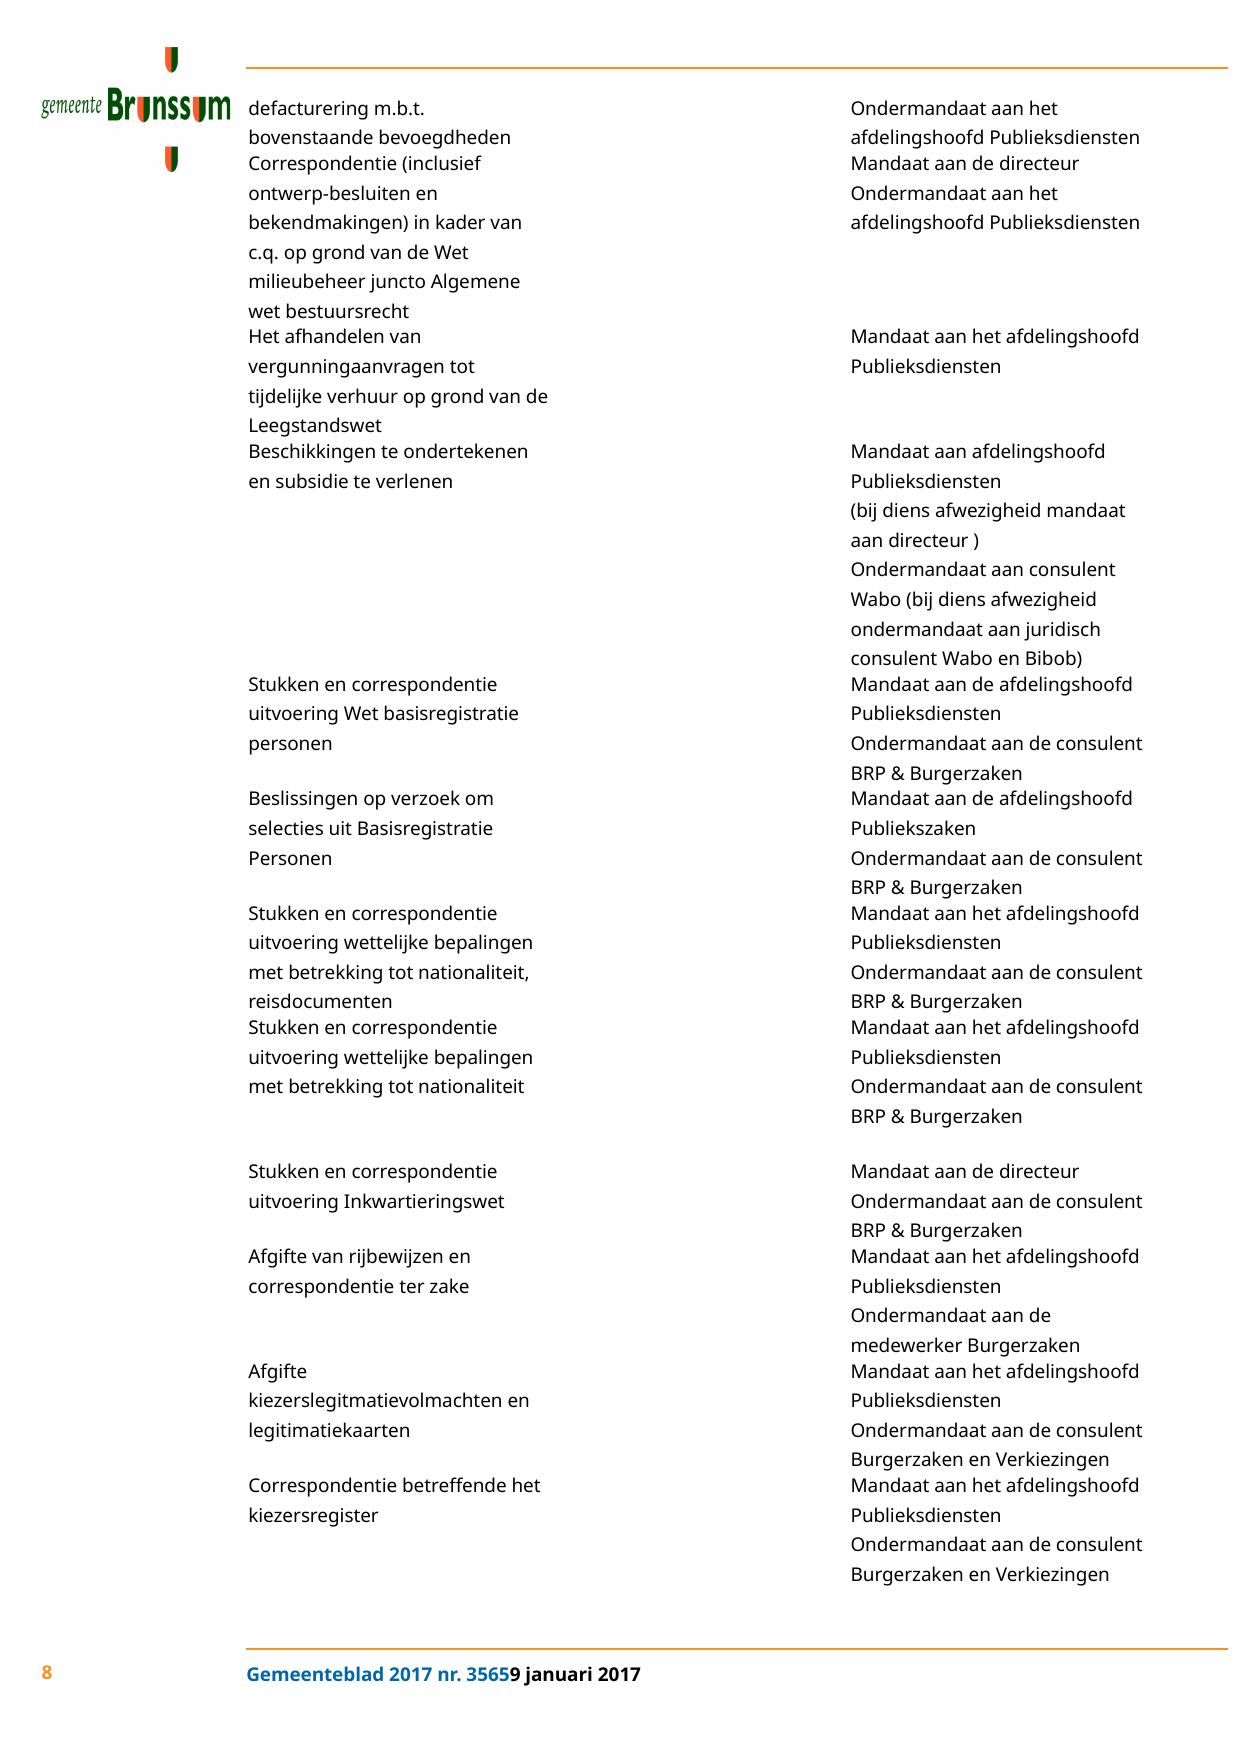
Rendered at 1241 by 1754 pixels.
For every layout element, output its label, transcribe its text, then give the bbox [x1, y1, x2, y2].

table_cell Mandaat aan het afdelingshoofd Publieksdiensten Ondermandaat aan de consulent BRP & Burgerzaken [850, 1015, 1152, 1158]
table_cell Beslissingen op verzoek om selecties uit Basisregistratie Personen [248, 786, 549, 900]
table_cell [549, 1244, 850, 1358]
table_cell Afgifte kiezerslegitmatievolmachten en legitimatiekaarten [248, 1358, 549, 1472]
table_cell Correspondentie betreffende het kiezersregister [248, 1473, 549, 1587]
table_cell Het afhandelen van vergunningaanvragen tot tijdelijke verhuur op grond van de Leegstandswet [248, 324, 549, 438]
table_cell Mandaat aan het afdelingshoofd Publieksdiensten [850, 324, 1152, 438]
table_cell [549, 1358, 850, 1472]
table_cell Beschikkingen te ondertekenen en subsidie te verlenen [248, 438, 549, 671]
table_cell [549, 438, 850, 671]
table_cell Mandaat aan de directeur Ondermandaat aan de consulent BRP & Burgerzaken [850, 1159, 1152, 1243]
table_cell Afgifte van rijbewijzen en correspondentie ter zake [248, 1244, 549, 1358]
table_cell Ondermandaat aan het afdelingshoofd Publieksdiensten [850, 95, 1152, 150]
table_cell [549, 324, 850, 438]
table_cell [549, 900, 850, 1014]
table_cell Stukken en correspondentie uitvoering wettelijke bepalingen met betrekking tot nationaliteit, reisdocumenten [248, 900, 549, 1014]
table_cell Mandaat aan het afdelingshoofd Publieksdiensten Ondermandaat aan de consulent Burgerzaken en Verkiezingen [850, 1358, 1152, 1472]
table_cell [549, 1159, 850, 1243]
table_cell Mandaat aan afdelingshoofd Publieksdiensten (bij diens afwezigheid mandaat aan directeur ) Ondermandaat aan consulent Wabo (bij diens afwezigheid ondermandaat aan juridisch consulent Wabo en Bibob) [850, 438, 1152, 671]
table_cell Stukken en correspondentie uitvoering Wet basisregistratie personen [248, 671, 549, 786]
table_cell Stukken en correspondentie uitvoering Inkwartieringswet [248, 1159, 549, 1243]
table_cell Mandaat aan het afdelingshoofd Publieksdiensten Ondermandaat aan de consulent Burgerzaken en Verkiezingen [850, 1473, 1152, 1587]
table_cell [549, 786, 850, 900]
table_cell [549, 95, 850, 150]
table_cell [549, 671, 850, 786]
table_cell Mandaat aan het afdelingshoofd Publieksdiensten Ondermandaat aan de medewerker Burgerzaken [850, 1244, 1152, 1358]
table_cell [549, 150, 850, 324]
table_cell Mandaat aan de afdelingshoofd Publieksdiensten Ondermandaat aan de consulent BRP & Burgerzaken [850, 671, 1152, 786]
table_cell [549, 1015, 850, 1158]
table_cell Correspondentie (inclusief ontwerp-besluiten en bekendmakingen) in kader van c.q. op grond van de Wet milieubeheer juncto Algemene wet bestuursrecht [248, 150, 549, 324]
table_cell defacturering m.b.t. bovenstaande bevoegdheden [248, 95, 549, 150]
table_cell Stukken en correspondentie uitvoering wettelijke bepalingen met betrekking tot nationaliteit [248, 1015, 549, 1158]
picture [41, 47, 231, 172]
table_cell Mandaat aan het afdelingshoofd Publieksdiensten Ondermandaat aan de consulent BRP & Burgerzaken [850, 900, 1152, 1014]
table_cell Mandaat aan de directeur Ondermandaat aan het afdelingshoofd Publieksdiensten [850, 150, 1152, 324]
table_cell [549, 1473, 850, 1587]
table_cell Mandaat aan de afdelingshoofd Publiekszaken Ondermandaat aan de consulent BRP & Burgerzaken [850, 786, 1152, 900]
